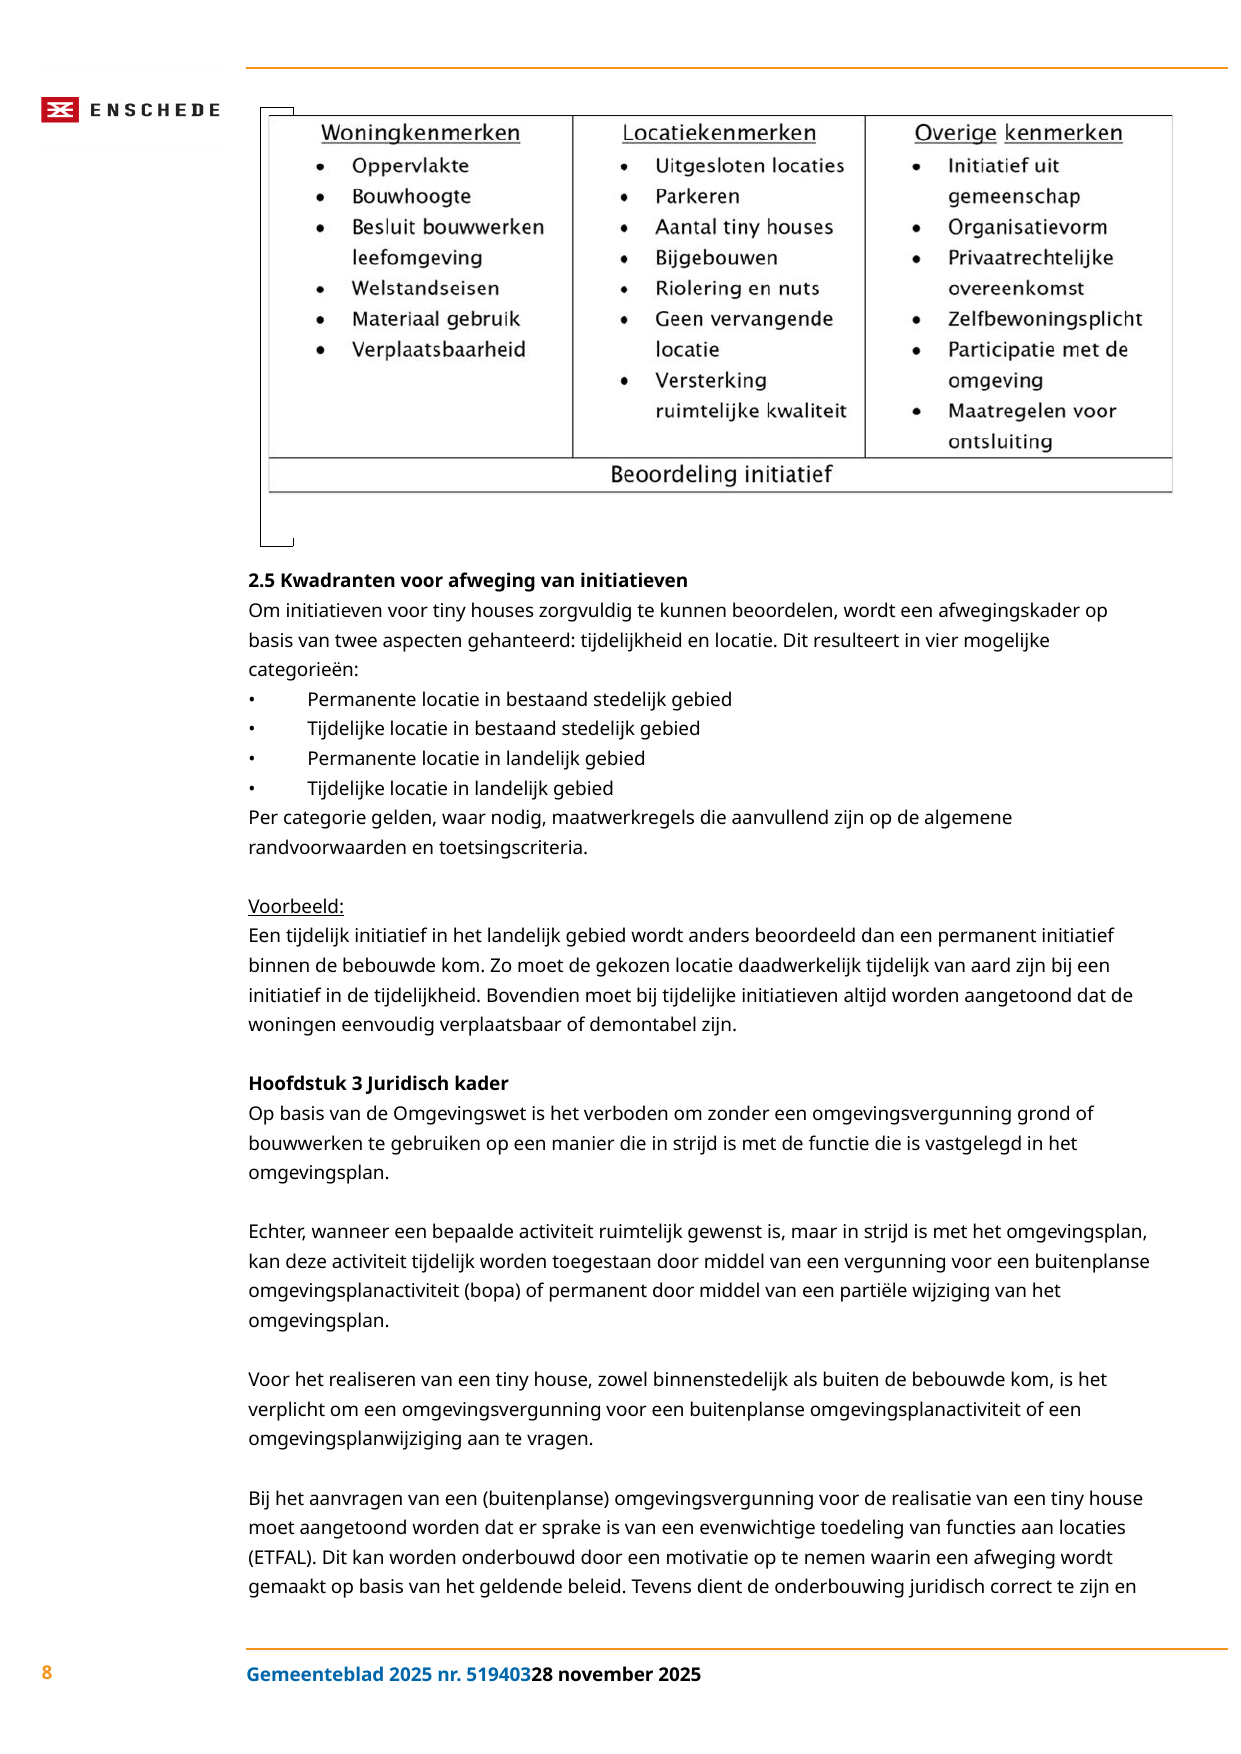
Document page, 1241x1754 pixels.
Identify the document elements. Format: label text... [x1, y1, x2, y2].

text Voorbeeld: [248, 893, 1152, 919]
text Voor het realiseren van een tiny house, zowel binnenstedelijk als buiten de bebouwde kom, is het verplicht om een omgevingsvergunning voor een buitenplanse omgevingsplanactiviteit of een omgevingsplanwijziging aan te vragen. [248, 1366, 1152, 1451]
list Tijdelijke locatie in bestaand stedelijk gebied [248, 716, 1152, 741]
list Permanente locatie in bestaand stedelijk gebied [248, 686, 1152, 712]
list Tijdelijke locatie in landelijk gebied [248, 775, 1152, 800]
text Een tijdelijk initiatief in het landelijk gebied wordt anders beoordeeld dan een permanent initiatief binnen de bebouwde kom. Zo moet de gekozen locatie daadwerkelijk tijdelijk van aard zijn bij een initiatief in de tijdelijkheid. Bovendien moet bij tijdelijke initiatieven altijd worden aangetoond dat de woningen eenvoudig verplaatsbaar of demontabel zijn. [248, 923, 1152, 1037]
picture [41, 47, 231, 172]
text Op basis van de Omgevingswet is het verboden om zonder een omgevingsvergunning grond of bouwwerken te gebruiken op een manier die in strijd is met de functie die is vastgelegd in het omgevingsplan. [248, 1100, 1152, 1185]
text Echter, wanneer een bepaalde activiteit ruimtelijk gewenst is, maar in strijd is met het omgevingsplan, kan deze activiteit tijdelijk worden toegestaan door middel van een vergunning voor een buitenplanse omgevingsplanactiviteit (bopa) of permanent door middel van een partiële wijziging van het omgevingsplan. [248, 1218, 1152, 1333]
list Permanente locatie in landelijk gebied [248, 745, 1152, 771]
text 2.5 Kwadranten voor afweging van initiatieven [248, 568, 1152, 593]
text Bij het aanvragen van een (buitenplanse) omgevingsvergunning voor de realisatie van een tiny house moet aangetoond worden dat er sprake is van een evenwichtige toedeling van functies aan locaties (ETFAL). Dit kan worden onderbouwd door een motivatie op te nemen waarin een afweging wordt gemaakt op basis van het geldende beleid. Tevens dient de onderbouwing juridisch correct te zijn en [248, 1485, 1152, 1599]
text Om initiatieven voor tiny houses zorgvuldig te kunnen beoordelen, wordt een afwegingskader op basis van twee aspecten gehanteerd: tijdelijkheid en locatie. Dit resulteert in vier mogelijke categorieën: [248, 597, 1152, 682]
text Hoofdstuk 3 Juridisch kader [248, 1071, 1152, 1096]
picture [268, 115, 1173, 538]
text Per categorie gelden, waar nodig, maatwerkregels die aanvullend zijn op de algemene randvoorwaarden en toetsingscriteria. [248, 804, 1152, 859]
